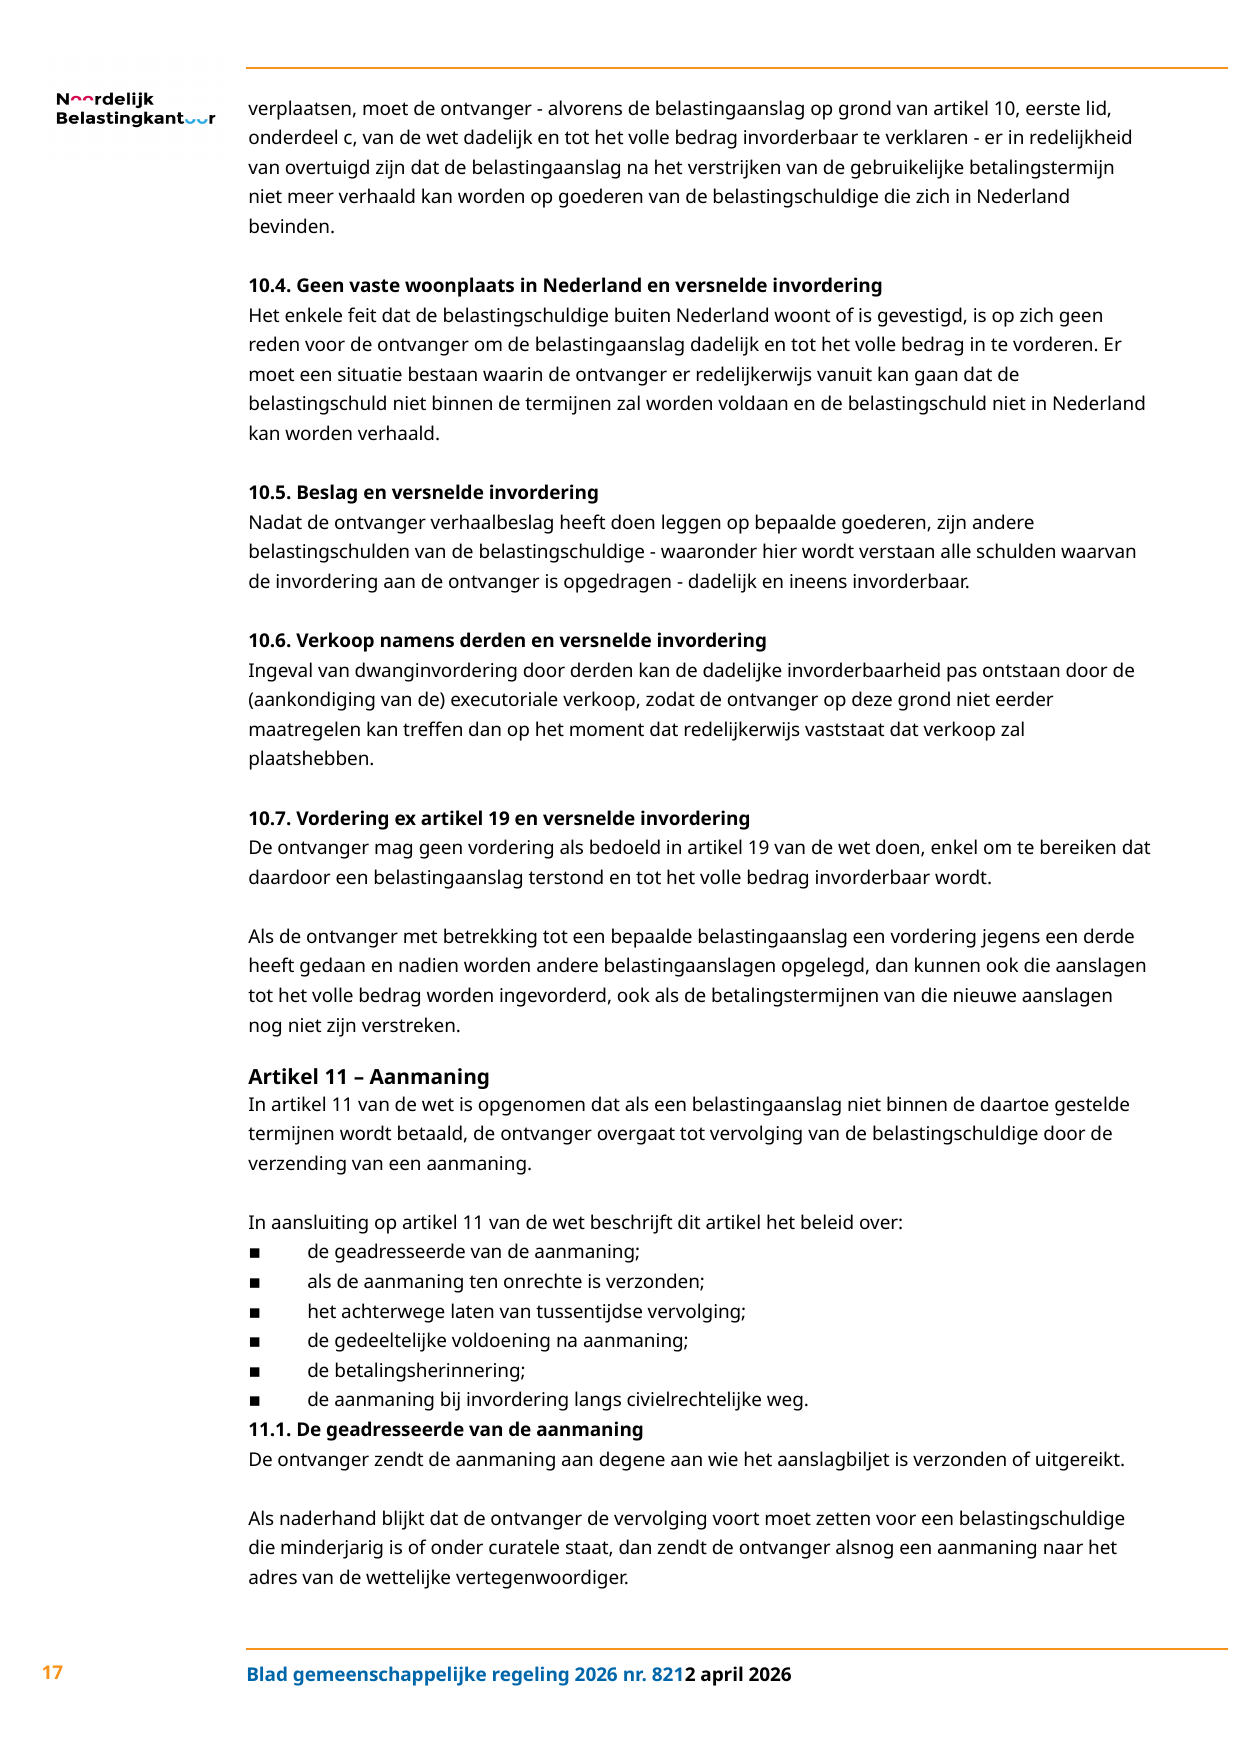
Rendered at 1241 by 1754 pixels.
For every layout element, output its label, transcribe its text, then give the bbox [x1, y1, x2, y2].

list de betalingsherinnering; [248, 1357, 1152, 1383]
list het achterwege laten van tussentijdse vervolging; [248, 1298, 1152, 1323]
list de gedeeltelijke voldoening na aanmaning; [248, 1327, 1152, 1353]
text Als naderhand blijkt dat de ontvanger de vervolging voort moet zetten voor een belastingschuldige die minderjarig is of onder curatele staat, dan zendt de ontvanger alsnog een aanmaning naar het adres van de wettelijke vertegenwoordiger. [248, 1505, 1152, 1590]
list als de aanmaning ten onrechte is verzonden; [248, 1268, 1152, 1294]
text Nadat de ontvanger verhaalbeslag heeft doen leggen op bepaalde goederen, zijn andere belastingschulden van de belastingschuldige - waaronder hier wordt verstaan alle schulden waarvan de invordering aan de ontvanger is opgedragen - dadelijk en ineens invorderbaar. [248, 509, 1152, 594]
text De ontvanger mag geen vordering als bedoeld in artikel 19 van de wet doen, enkel om te bereiken dat daardoor een belastingaanslag terstond en tot het volle bedrag invorderbaar wordt. [248, 834, 1152, 890]
text 11.1. De geadresseerde van de aanmaning [248, 1416, 1152, 1442]
text Ingeval van dwanginvordering door derden kan de dadelijke invorderbaarheid pas ontstaan door de (aankondiging van de) executoriale verkoop, zodat de ontvanger op deze grond niet eerder maatregelen kan treffen dan op het moment dat redelijkerwijs vaststaat dat verkoop zal plaatshebben. [248, 657, 1152, 771]
text De ontvanger zendt de aanmaning aan degene aan wie het aanslagbiljet is verzonden of uitgereikt. [248, 1446, 1152, 1471]
list de geadresseerde van de aanmaning; [248, 1239, 1152, 1264]
text verplaatsen, moet de ontvanger - alvorens de belastingaanslag op grond van artikel 10, eerste lid, onderdeel c, van de wet dadelijk en tot het volle bedrag invorderbaar te verklaren - er in redelijkheid van overtuigd zijn dat de belastingaanslag na het verstrijken van de gebruikelijke betalingstermijn niet meer verhaald kan worden op goederen van de belastingschuldige die zich in Nederland bevinden. [248, 95, 1152, 239]
text In artikel 11 van de wet is opgenomen dat als een belastingaanslag niet binnen de daartoe gestelde termijnen wordt betaald, de ontvanger overgaat tot vervolging van de belastingschuldige door de verzending van een aanmaning. [248, 1091, 1152, 1176]
text Als de ontvanger met betrekking tot een bepaalde belastingaanslag een vordering jegens een derde heeft gedaan en nadien worden andere belastingaanslagen opgelegd, dan kunnen ook die aanslagen tot het volle bedrag worden ingevorderd, ook als de betalingstermijnen van die nieuwe aanslagen nog niet zijn verstreken. [248, 923, 1152, 1038]
text 10.5. Beslag en versnelde invordering [248, 479, 1152, 505]
text Het enkele feit dat de belastingschuldige buiten Nederland woont of is gevestigd, is op zich geen reden voor de ontvanger om de belastingaanslag dadelijk en tot het volle bedrag in te vorderen. Er moet een situatie bestaan waarin de ontvanger er redelijkerwijs vanuit kan gaan dat de belastingschuld niet binnen de termijnen zal worden voldaan en de belastingschuld niet in Nederland kan worden verhaald. [248, 302, 1152, 446]
list de aanmaning bij invordering langs civielrechtelijke weg. [248, 1387, 1152, 1412]
text 10.7. Vordering ex artikel 19 en versnelde invordering [248, 805, 1152, 831]
text 10.6. Verkoop namens derden en versnelde invordering [248, 627, 1152, 653]
text In aansluiting op artikel 11 van de wet beschrijft dit artikel het beleid over: [248, 1209, 1152, 1235]
text Artikel 11 – Aanmaning [248, 1062, 1152, 1091]
picture [41, 47, 231, 172]
text 10.4. Geen vaste woonplaats in Nederland en versnelde invordering [248, 272, 1152, 298]
